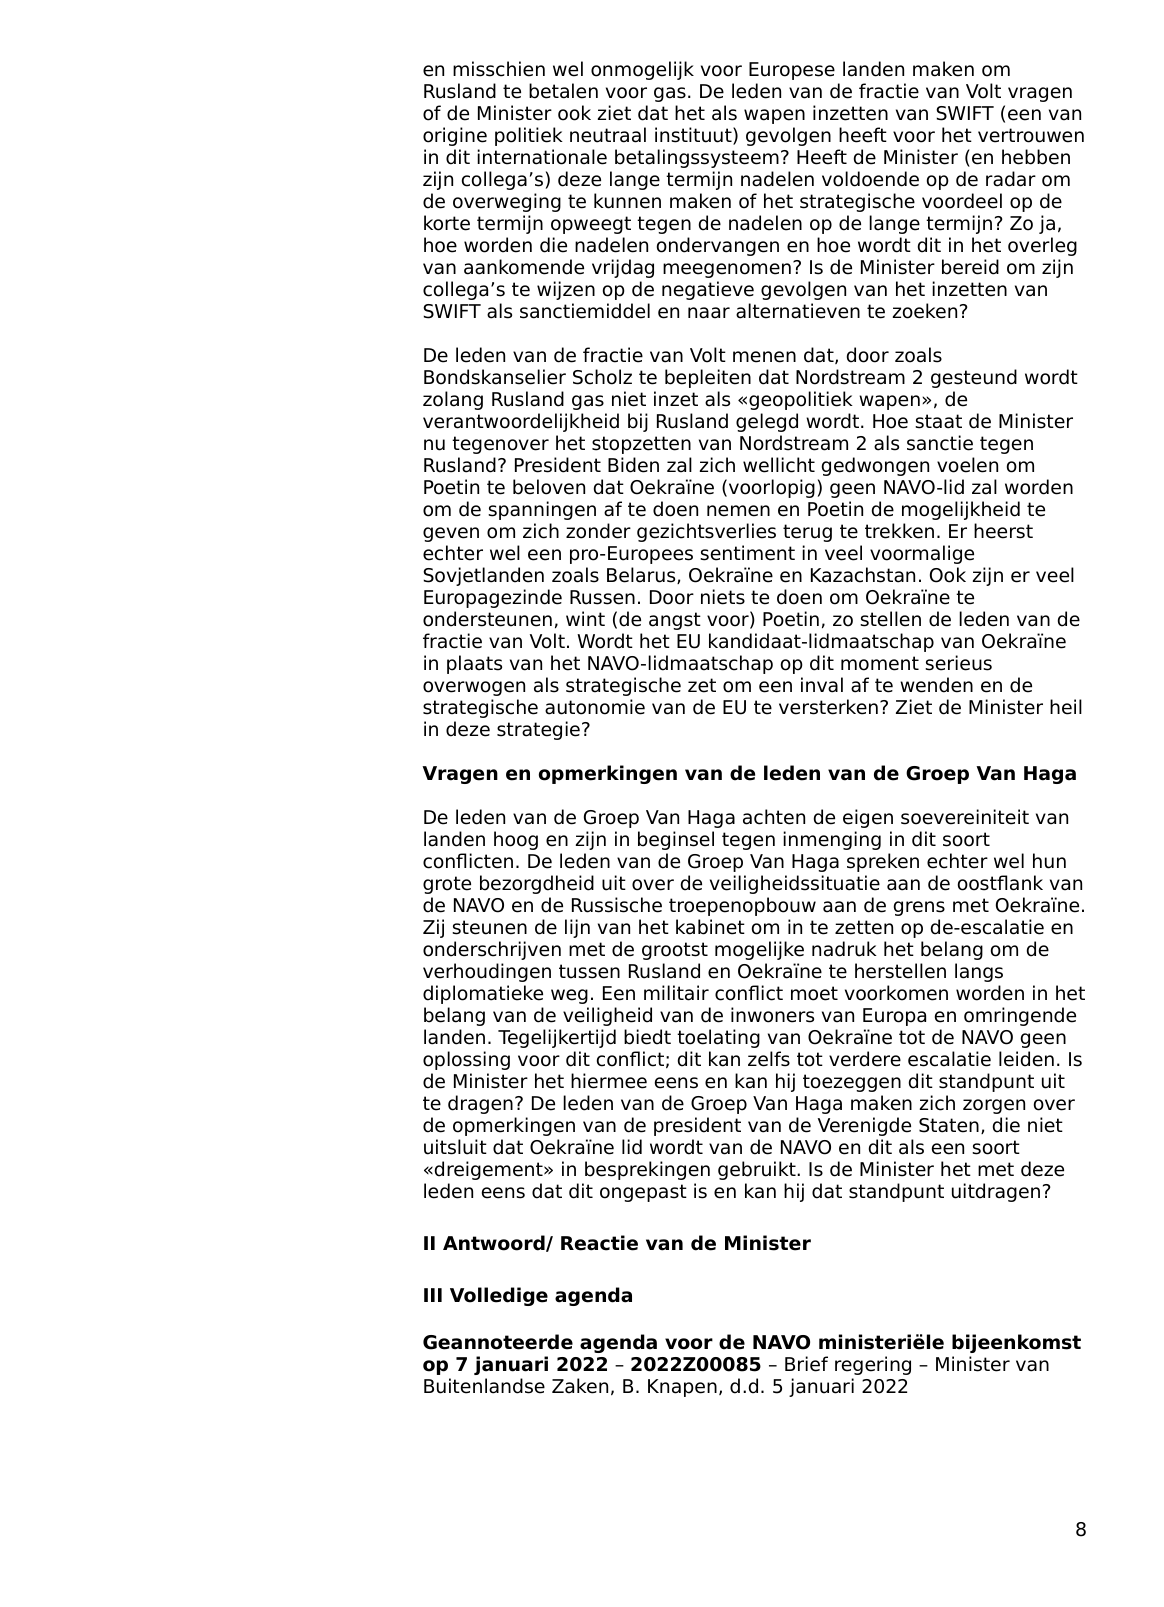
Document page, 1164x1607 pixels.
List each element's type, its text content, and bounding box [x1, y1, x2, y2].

text De leden van de Groep Van Haga achten de eigen soevereiniteit van landen hoog en zijn in beginsel tegen inmenging in dit soort conflicten. De leden van de Groep Van Haga spreken echter wel hun grote bezorgdheid uit over de veiligheidssituatie aan de oostflank van de NAVO en de Russische troepenopbouw aan de grens met Oekraïne. Zij steunen de lijn van het kabinet om in te zetten op de-escalatie en onderschrijven met de grootst mogelijke nadruk het belang om de verhoudingen tussen Rusland en Oekraïne te herstellen langs diplomatieke weg. Een militair conflict moet voorkomen worden in het belang van de veiligheid van de inwoners van Europa en omringende landen. Tegelijkertijd biedt toelating van Oekraïne tot de NAVO geen oplossing voor dit conflict; dit kan zelfs tot verdere escalatie leiden. Is de Minister het hiermee eens en kan hij toezeggen dit standpunt uit te dragen? De leden van de Groep Van Haga maken zich zorgen over de opmerkingen van de president van de Verenigde Staten, die niet uitsluit dat Oekraïne lid wordt van de NAVO en dit als een soort «dreigement» in besprekingen gebruikt. Is de Minister het met deze leden eens dat dit ongepast is en kan hij dat standpunt uitdragen? [422, 807, 1087, 1203]
subtitle III Volledige agenda [422, 1284, 1087, 1307]
text en misschien wel onmogelijk voor Europese landen maken om Rusland te betalen voor gas. De leden van de fractie van Volt vragen of de Minister ook ziet dat het als wapen inzetten van SWIFT (een van origine politiek neutraal instituut) gevolgen heeft voor het vertrouwen in dit internationale betalingssysteem? Heeft de Minister (en hebben zijn collega’s) deze lange termijn nadelen voldoende op de radar om de overweging te kunnen maken of het strategische voordeel op de korte termijn opweegt tegen de nadelen op de lange termijn? Zo ja, hoe worden die nadelen ondervangen en hoe wordt dit in het overleg van aankomende vrijdag meegenomen? Is de Minister bereid om zijn collega’s te wijzen op de negatieve gevolgen van het inzetten van SWIFT als sanctiemiddel en naar alternatieven te zoeken? [422, 59, 1087, 323]
text Geannoteerde agenda voor de NAVO ministeriële bijeenkomst op 7 januari 2022 – 2022Z00085 – Brief regering – Minister van Buitenlandse Zaken, B. Knapen, d.d. 5 januari 2022 [422, 1332, 1087, 1397]
subtitle II Antwoord/ Reactie van de Minister [422, 1233, 1087, 1254]
text De leden van de fractie van Volt menen dat, door zoals Bondskanselier Scholz te bepleiten dat Nordstream 2 gesteund wordt zolang Rusland gas niet inzet als «geopolitiek wapen», de verantwoordelijkheid bij Rusland gelegd wordt. Hoe staat de Minister nu tegenover het stopzetten van Nordstream 2 als sanctie tegen Rusland? President Biden zal zich wellicht gedwongen voelen om Poetin te beloven dat Oekraïne (voorlopig) geen NAVO-lid zal worden om de spanningen af te doen nemen en Poetin de mogelijkheid te geven om zich zonder gezichtsverlies terug te trekken. Er heerst echter wel een pro-Europees sentiment in veel voormalige Sovjetlanden zoals Belarus, Oekraïne en Kazachstan. Ook zijn er veel Europagezinde Russen. Door niets te doen om Oekraïne te ondersteunen, wint (de angst voor) Poetin, zo stellen de leden van de fractie van Volt. Wordt het EU kandidaat-lidmaatschap van Oekraïne in plaats van het NAVO-lidmaatschap op dit moment serieus overwogen als strategische zet om een inval af te wenden en de strategische autonomie van de EU te versterken? Ziet de Minister heil in deze strategie? [422, 345, 1087, 741]
subtitle Vragen en opmerkingen van de leden van de Groep Van Haga [422, 763, 1087, 785]
